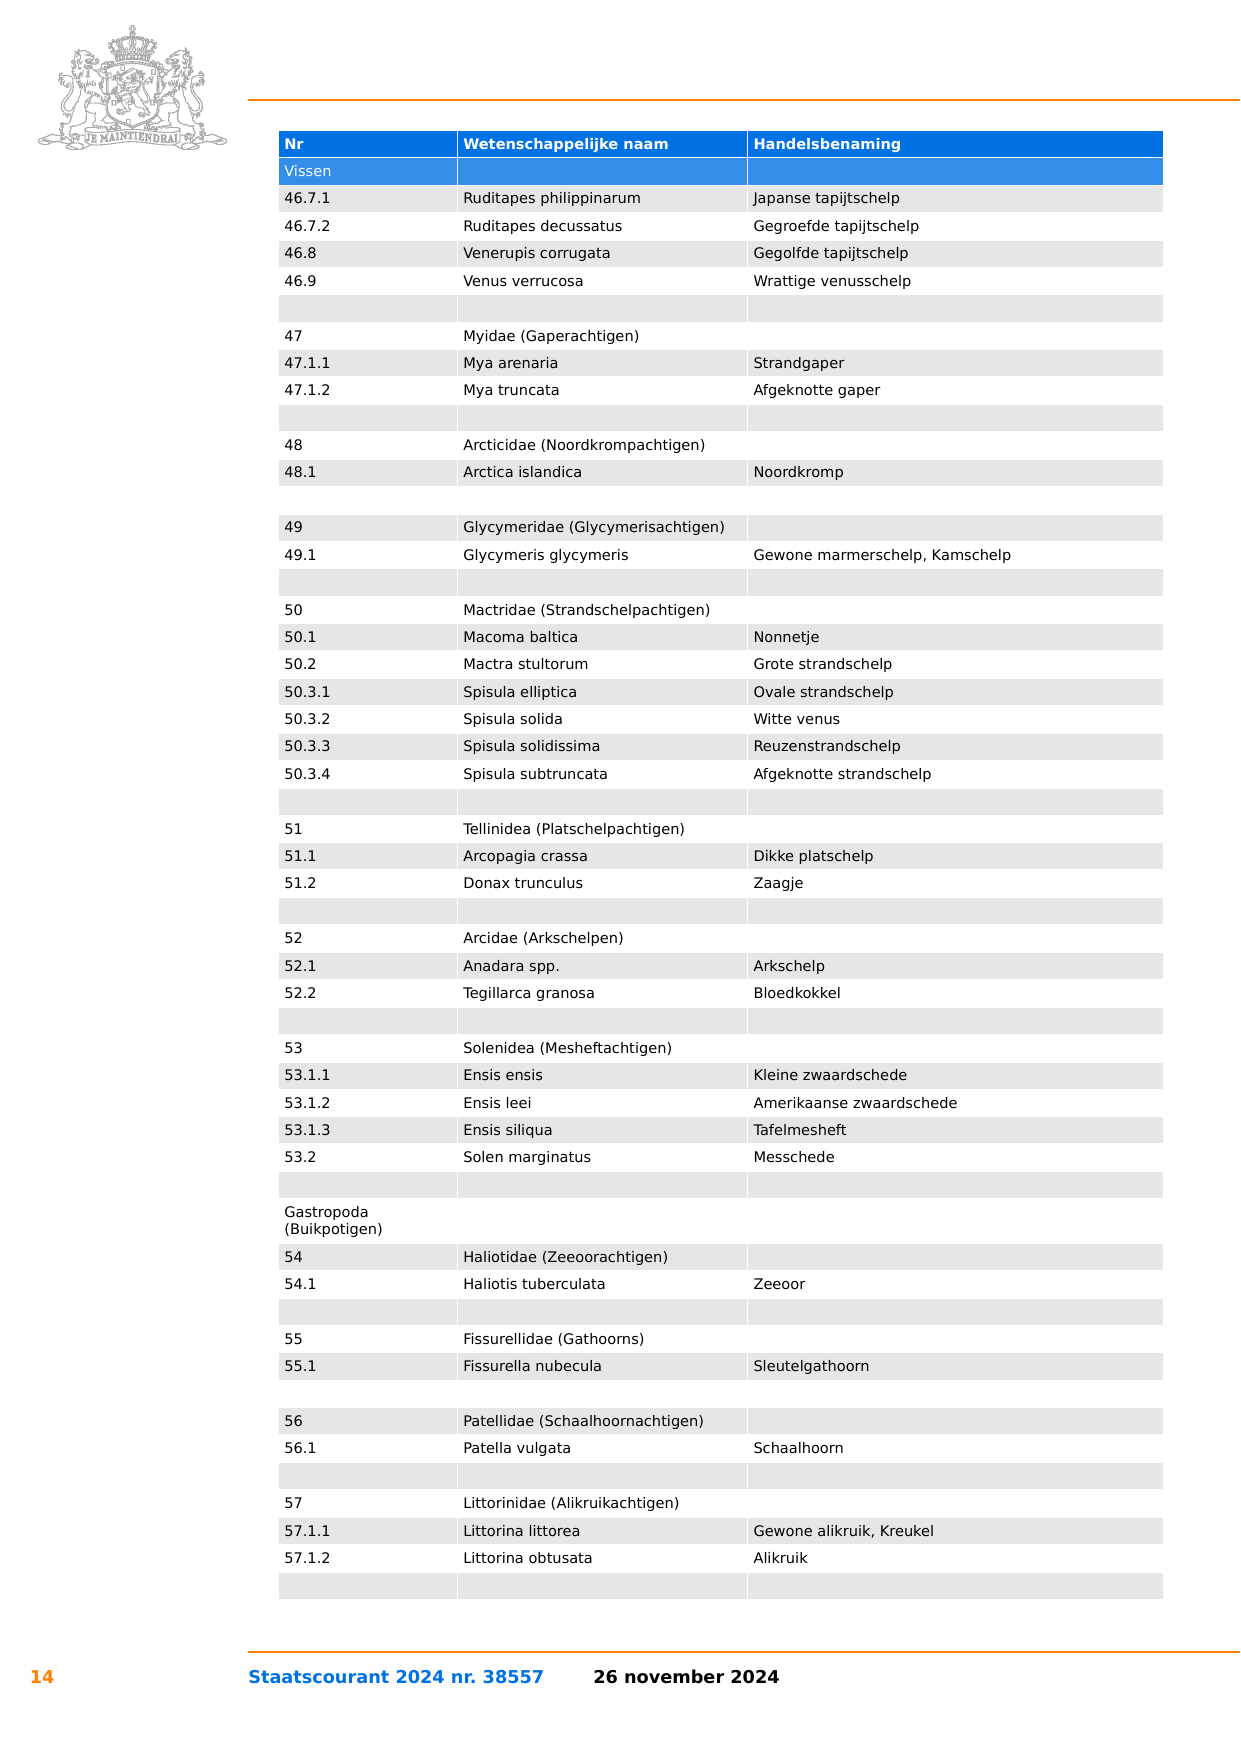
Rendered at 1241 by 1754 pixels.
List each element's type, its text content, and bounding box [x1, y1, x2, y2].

table_cell Littorina obtusata [458, 1545, 747, 1571]
table_cell 50.2 [279, 651, 457, 678]
table_cell [748, 1463, 1163, 1489]
table_cell Mactra stultorum [458, 651, 747, 678]
picture [38, 25, 227, 150]
table_cell Arcopagia crassa [458, 843, 747, 869]
table_header Wetenschappelijke naam [458, 131, 747, 157]
table_cell 52.1 [279, 953, 457, 979]
table_header Handelsbenaming [748, 131, 1163, 157]
table_cell Solen marginatus [458, 1145, 747, 1171]
table_cell Nonnetje [748, 624, 1163, 650]
table_cell Spisula solida [458, 706, 747, 733]
table_cell [279, 1172, 457, 1198]
table_cell [748, 1381, 1163, 1407]
table_cell Solenidea (Mesheftachtigen) [458, 1035, 747, 1061]
table_cell Afgeknotte strandschelp [748, 761, 1163, 787]
table_cell [458, 487, 747, 513]
table_cell Gewone alikruik, Kreukel [748, 1518, 1163, 1544]
table_cell [279, 1573, 457, 1599]
table_cell [458, 1199, 747, 1243]
table_cell Vissen [279, 158, 457, 185]
table_cell 54 [279, 1244, 457, 1270]
table_cell 52 [279, 925, 457, 952]
table_cell 51.1 [279, 843, 457, 869]
table_cell [458, 898, 747, 924]
table_cell Spisula elliptica [458, 679, 747, 705]
table_cell Wrattige venusschelp [748, 268, 1163, 294]
table_cell [458, 1463, 747, 1489]
table_cell 53.1.1 [279, 1063, 457, 1089]
table_cell 53.1.2 [279, 1090, 457, 1116]
table_cell Donax trunculus [458, 871, 747, 897]
table_cell Littorinidae (Alikruikachtigen) [458, 1490, 747, 1517]
table_cell 50.3.3 [279, 734, 457, 760]
table_cell Tafelmesheft [748, 1117, 1163, 1143]
table_cell [279, 789, 457, 815]
table_cell Gegroefde tapijtschelp [748, 213, 1163, 239]
table_cell Tegillarca granosa [458, 980, 747, 1007]
table_cell 55 [279, 1326, 457, 1352]
table_cell [748, 816, 1163, 842]
table_cell [279, 1381, 457, 1407]
table_cell Patellidae (Schaalhoornachtigen) [458, 1408, 747, 1434]
table_cell 50.3.2 [279, 706, 457, 733]
table_cell 48 [279, 432, 457, 459]
table_cell Zaagje [748, 871, 1163, 897]
table_cell Arcticidae (Noordkrompachtigen) [458, 432, 747, 459]
table_cell Afgeknotte gaper [748, 378, 1163, 404]
table_cell Ensis ensis [458, 1063, 747, 1089]
table_cell Spisula solidissima [458, 734, 747, 760]
table_cell 51.2 [279, 871, 457, 897]
table_cell [279, 1463, 457, 1489]
table_cell 50.1 [279, 624, 457, 650]
table_cell Noordkromp [748, 460, 1163, 486]
table_cell Ruditapes decussatus [458, 213, 747, 239]
table_cell Dikke platschelp [748, 843, 1163, 869]
table_cell [748, 1244, 1163, 1270]
table_cell 57.1.2 [279, 1545, 457, 1571]
table_cell 56.1 [279, 1436, 457, 1462]
table_cell Mactridae (Strandschelpachtigen) [458, 597, 747, 623]
table_cell [748, 158, 1163, 185]
table_cell Gewone marmerschelp, Kamschelp [748, 542, 1163, 568]
table_cell Japanse tapijtschelp [748, 186, 1163, 212]
table_cell 46.8 [279, 241, 457, 267]
table_cell Haliotis tuberculata [458, 1271, 747, 1297]
table_cell [748, 597, 1163, 623]
table_cell [748, 1199, 1163, 1243]
table_cell Fissurella nubecula [458, 1353, 747, 1380]
table_cell Venus verrucosa [458, 268, 747, 294]
table_cell 55.1 [279, 1353, 457, 1380]
table_cell [279, 1299, 457, 1325]
table_cell 50.3.4 [279, 761, 457, 787]
table_cell [279, 405, 457, 431]
table_cell 50.3.1 [279, 679, 457, 705]
table_cell [748, 432, 1163, 459]
table_cell 54.1 [279, 1271, 457, 1297]
table_cell Mya arenaria [458, 350, 747, 376]
table_cell 46.7.1 [279, 186, 457, 212]
table_cell Littorina littorea [458, 1518, 747, 1544]
table_cell [279, 295, 457, 322]
table_cell [748, 323, 1163, 349]
table_cell Ensis siliqua [458, 1117, 747, 1143]
table_cell Macoma baltica [458, 624, 747, 650]
table_cell [458, 158, 747, 185]
table_cell [748, 898, 1163, 924]
table_cell Sleutelgathoorn [748, 1353, 1163, 1380]
table_header Nr [279, 131, 457, 157]
table_cell [748, 487, 1163, 513]
table_cell Patella vulgata [458, 1436, 747, 1462]
table_cell Ensis leei [458, 1090, 747, 1116]
table_cell 57.1.1 [279, 1518, 457, 1544]
table_cell [748, 1035, 1163, 1061]
table_cell [748, 1326, 1163, 1352]
table_cell Myidae (Gaperachtigen) [458, 323, 747, 349]
table_cell Gegolfde tapijtschelp [748, 241, 1163, 267]
table_cell Arctica islandica [458, 460, 747, 486]
table_cell [748, 405, 1163, 431]
table_cell Schaalhoorn [748, 1436, 1163, 1462]
table_cell 47 [279, 323, 457, 349]
table_cell Alikruik [748, 1545, 1163, 1571]
table_cell [279, 569, 457, 596]
table_cell [748, 1299, 1163, 1325]
table_cell Grote strandschelp [748, 651, 1163, 678]
table_cell 47.1.1 [279, 350, 457, 376]
table_cell [748, 569, 1163, 596]
table_cell [458, 1381, 747, 1407]
table_cell Reuzenstrandschelp [748, 734, 1163, 760]
table_cell 56 [279, 1408, 457, 1434]
table_cell Venerupis corrugata [458, 241, 747, 267]
table_cell Bloedkokkel [748, 980, 1163, 1007]
table_cell 53.1.3 [279, 1117, 457, 1143]
table_cell [748, 295, 1163, 322]
table_cell 52.2 [279, 980, 457, 1007]
table_cell [748, 1490, 1163, 1517]
table_cell Amerikaanse zwaardschede [748, 1090, 1163, 1116]
table_cell Messchede [748, 1145, 1163, 1171]
table_cell [748, 515, 1163, 541]
table_cell [279, 1008, 457, 1034]
table_cell [458, 1299, 747, 1325]
table_cell [458, 1172, 747, 1198]
table_cell Glycymeris glycymeris [458, 542, 747, 568]
table_cell Arkschelp [748, 953, 1163, 979]
table_cell [279, 487, 457, 513]
table_cell Glycymeridae (Glycymerisachtigen) [458, 515, 747, 541]
table_cell Witte venus [748, 706, 1163, 733]
table_cell 48.1 [279, 460, 457, 486]
table_cell [458, 569, 747, 596]
table_cell 46.7.2 [279, 213, 457, 239]
table_cell 53 [279, 1035, 457, 1061]
table_cell [458, 1573, 747, 1599]
table_cell [748, 1573, 1163, 1599]
table_cell Tellinidea (Platschelpachtigen) [458, 816, 747, 842]
table_cell Zeeoor [748, 1271, 1163, 1297]
table_cell [458, 405, 747, 431]
table_cell Spisula subtruncata [458, 761, 747, 787]
table_cell 47.1.2 [279, 378, 457, 404]
table_cell Gastropoda (Buikpotigen) [279, 1199, 457, 1243]
table_cell Haliotidae (Zeeoorachtigen) [458, 1244, 747, 1270]
table_cell 57 [279, 1490, 457, 1517]
table_cell Anadara spp. [458, 953, 747, 979]
table_cell [458, 789, 747, 815]
table_cell Kleine zwaardschede [748, 1063, 1163, 1089]
table_cell 50 [279, 597, 457, 623]
table_cell [748, 1172, 1163, 1198]
table_cell [748, 1008, 1163, 1034]
table_cell [279, 898, 457, 924]
table_cell Fissurellidae (Gathoorns) [458, 1326, 747, 1352]
table_cell 51 [279, 816, 457, 842]
table_cell 49 [279, 515, 457, 541]
table_cell 53.2 [279, 1145, 457, 1171]
table_cell Mya truncata [458, 378, 747, 404]
table_cell 46.9 [279, 268, 457, 294]
table_cell [748, 789, 1163, 815]
table_cell 49.1 [279, 542, 457, 568]
table_cell [748, 925, 1163, 952]
table_cell [458, 1008, 747, 1034]
table_cell Strandgaper [748, 350, 1163, 376]
table_cell [748, 1408, 1163, 1434]
table_cell Ruditapes philippinarum [458, 186, 747, 212]
table_cell Ovale strandschelp [748, 679, 1163, 705]
table_cell Arcidae (Arkschelpen) [458, 925, 747, 952]
table_cell [458, 295, 747, 322]
